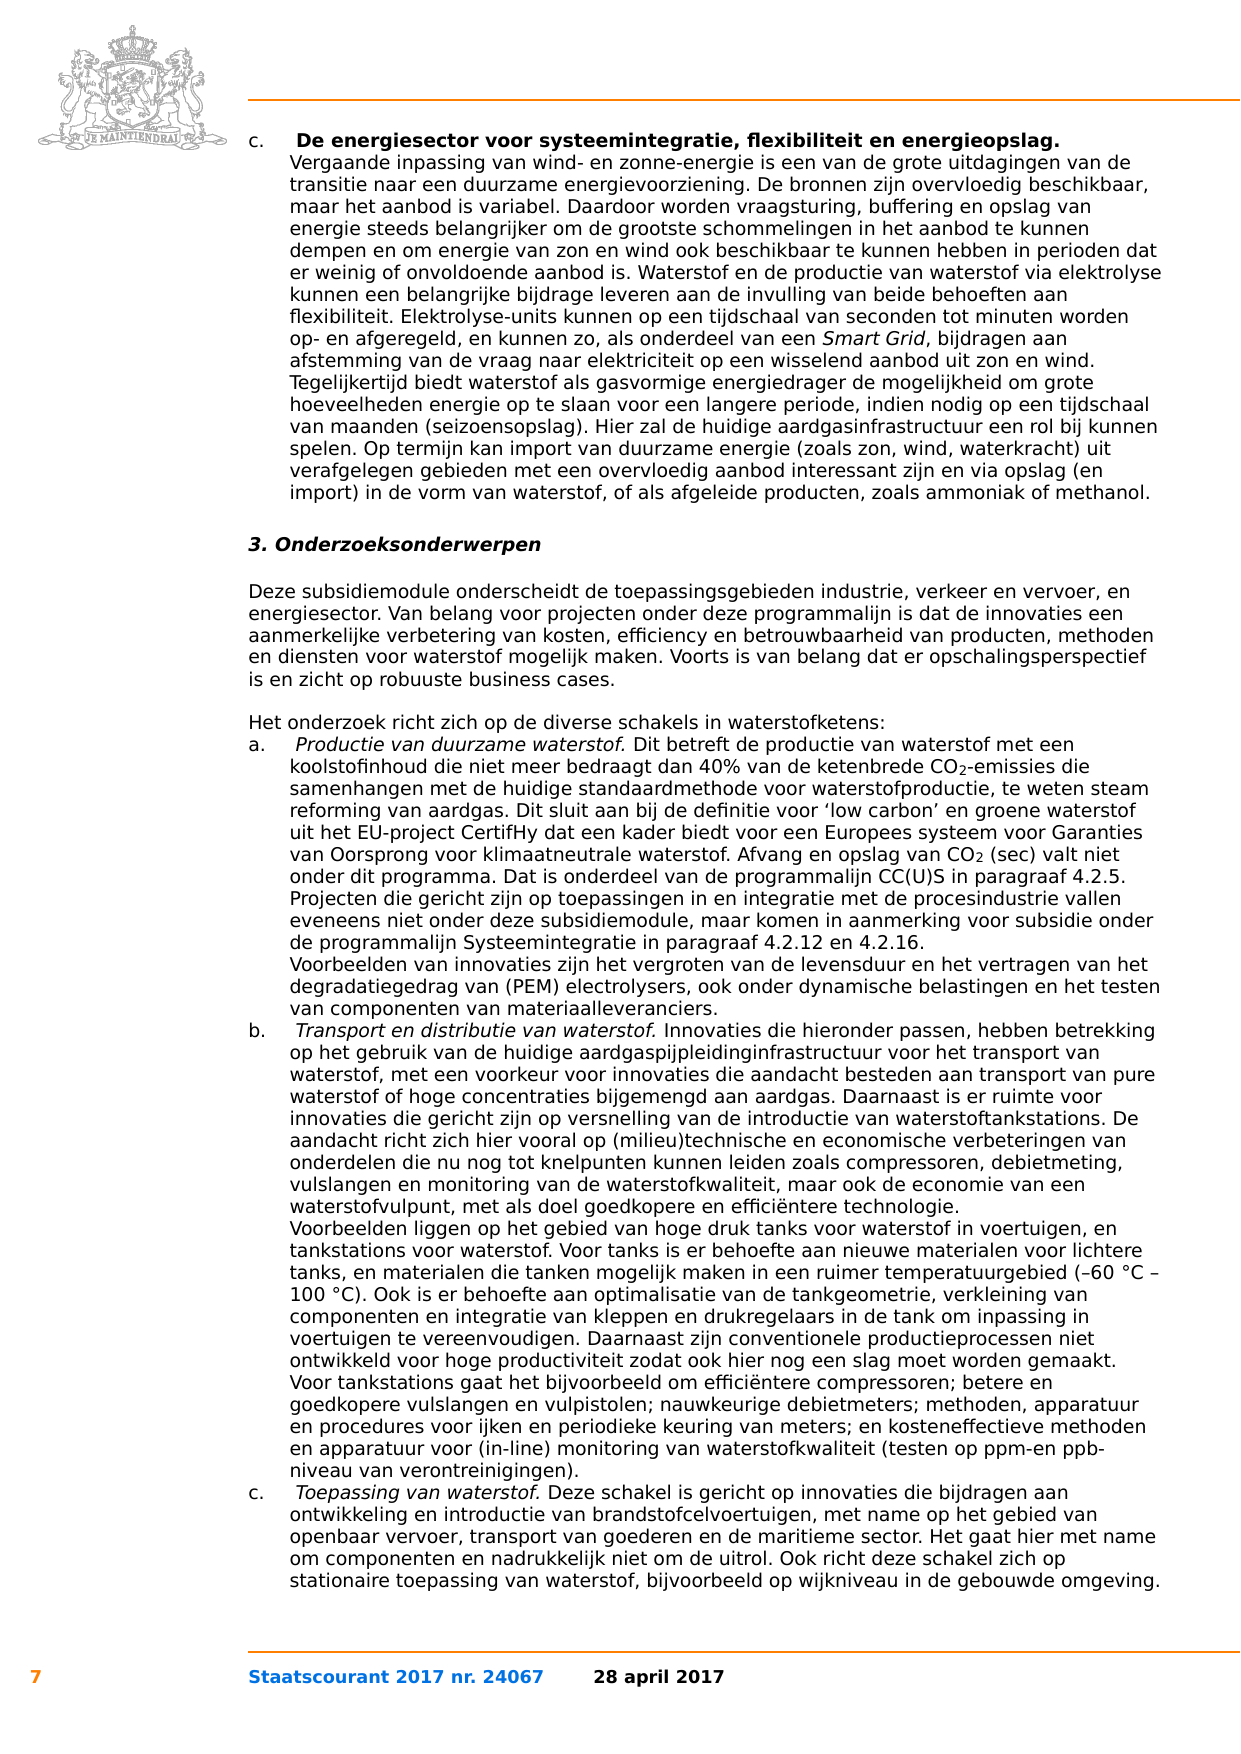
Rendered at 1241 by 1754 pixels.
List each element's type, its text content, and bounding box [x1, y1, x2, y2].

text Voorbeelden van innovaties zijn het vergroten van de levensduur en het vertragen van het degradatiegedrag van (PEM) electrolysers, ook onder dynamische belastingen en het testen van componenten van materiaalleveranciers. [289, 954, 1163, 1020]
text b. Transport en distributie van waterstof. Innovaties die hieronder passen, hebben betrekking op het gebruik van de huidige aardgaspijpleidinginfrastructuur voor het transport van waterstof, met een voorkeur voor innovaties die aandacht besteden aan transport van pure waterstof of hoge concentraties bijgemengd aan aardgas. Daarnaast is er ruimte voor innovaties die gericht zijn op versnelling van de introductie van waterstoftankstations. De aandacht richt zich hier vooral op (milieu)technische en economische verbeteringen van onderdelen die nu nog tot knelpunten kunnen leiden zoals compressoren, debietmeting, vulslangen en monitoring van de waterstofkwaliteit, maar ook de economie van een waterstofvulpunt, met als doel goedkopere en efficiëntere technologie. [248, 1020, 1163, 1218]
text a. Productie van duurzame waterstof. Dit betreft de productie van waterstof met een koolstofinhoud die niet meer bedraagt dan 40% van de ketenbrede CO2-emissies die samenhangen met de huidige standaardmethode voor waterstofproductie, te weten steam reforming van aardgas. Dit sluit aan bij de definitie voor ‘low carbon’ en groene waterstof uit het EU-project CertifHy dat een kader biedt voor een Europees systeem voor Garanties van Oorsprong voor klimaatneutrale waterstof. Afvang en opslag van CO2 (sec) valt niet onder dit programma. Dat is onderdeel van de programmalijn CC(U)S in paragraaf 4.2.5. Projecten die gericht zijn op toepassingen in en integratie met de procesindustrie vallen eveneens niet onder deze subsidiemodule, maar komen in aanmerking voor subsidie onder de programmalijn Systeemintegratie in paragraaf 4.2.12 en 4.2.16. [248, 734, 1163, 954]
picture [38, 25, 227, 150]
text Deze subsidiemodule onderscheidt de toepassingsgebieden industrie, verkeer en vervoer, en energiesector. Van belang voor projecten onder deze programmalijn is dat de innovaties een aanmerkelijke verbetering van kosten, efficiency en betrouwbaarheid van producten, methoden en diensten voor waterstof mogelijk maken. Voorts is van belang dat er opschalingsperspectief is en zicht op robuuste business cases. [248, 581, 1163, 690]
text c. Toepassing van waterstof. Deze schakel is gericht op innovaties die bijdragen aan ontwikkeling en introductie van brandstofcelvoertuigen, met name op het gebied van openbaar vervoer, transport van goederen en de maritieme sector. Het gaat hier met name om componenten en nadrukkelijk niet om de uitrol. Ook richt deze schakel zich op stationaire toepassing van waterstof, bijvoorbeeld op wijkniveau in de gebouwde omgeving. [248, 1482, 1163, 1591]
subtitle 3. Onderzoeksonderwerpen [248, 533, 1163, 556]
text Voorbeelden liggen op het gebied van hoge druk tanks voor waterstof in voertuigen, en tankstations voor waterstof. Voor tanks is er behoefte aan nieuwe materialen voor lichtere tanks, en materialen die tanken mogelijk maken in een ruimer temperatuurgebied (–60 °C –100 °C). Ook is er behoefte aan optimalisatie van de tankgeometrie, verkleining van componenten en integratie van kleppen en drukregelaars in de tank om inpassing in voertuigen te vereenvoudigen. Daarnaast zijn conventionele productieprocessen niet ontwikkeld voor hoge productiviteit zodat ook hier nog een slag moet worden gemaakt. Voor tankstations gaat het bijvoorbeeld om efficiëntere compressoren; betere en goedkopere vulslangen en vulpistolen; nauwkeurige debietmeters; methoden, apparatuur en procedures voor ijken en periodieke keuring van meters; en kosteneffectieve methoden en apparatuur voor (in-line) monitoring van waterstofkwaliteit (testen op ppm-en ppb-niveau van verontreinigingen). [289, 1218, 1163, 1482]
text c. De energiesector voor systeemintegratie, flexibiliteit en energieopslag. Vergaande inpassing van wind- en zonne-energie is een van de grote uitdagingen van de transitie naar een duurzame energievoorziening. De bronnen zijn overvloedig beschikbaar, maar het aanbod is variabel. Daardoor worden vraagsturing, buffering en opslag van energie steeds belangrijker om de grootste schommelingen in het aanbod te kunnen dempen en om energie van zon en wind ook beschikbaar te kunnen hebben in perioden dat er weinig of onvoldoende aanbod is. Waterstof en de productie van waterstof via elektrolyse kunnen een belangrijke bijdrage leveren aan de invulling van beide behoeften aan flexibiliteit. Elektrolyse-units kunnen op een tijdschaal van seconden tot minuten worden op- en afgeregeld, en kunnen zo, als onderdeel van een Smart Grid, bijdragen aan afstemming van de vraag naar elektriciteit op een wisselend aanbod uit zon en wind. Tegelijkertijd biedt waterstof als gasvormige energiedrager de mogelijkheid om grote hoeveelheden energie op te slaan voor een langere periode, indien nodig op een tijdschaal van maanden (seizoensopslag). Hier zal de huidige aardgasinfrastructuur een rol bij kunnen spelen. Op termijn kan import van duurzame energie (zoals zon, wind, waterkracht) uit verafgelegen gebieden met een overvloedig aanbod interessant zijn en via opslag (en import) in de vorm van waterstof, of als afgeleide producten, zoals ammoniak of methanol. [248, 130, 1163, 503]
text Het onderzoek richt zich op de diverse schakels in waterstofketens: [248, 712, 1163, 734]
